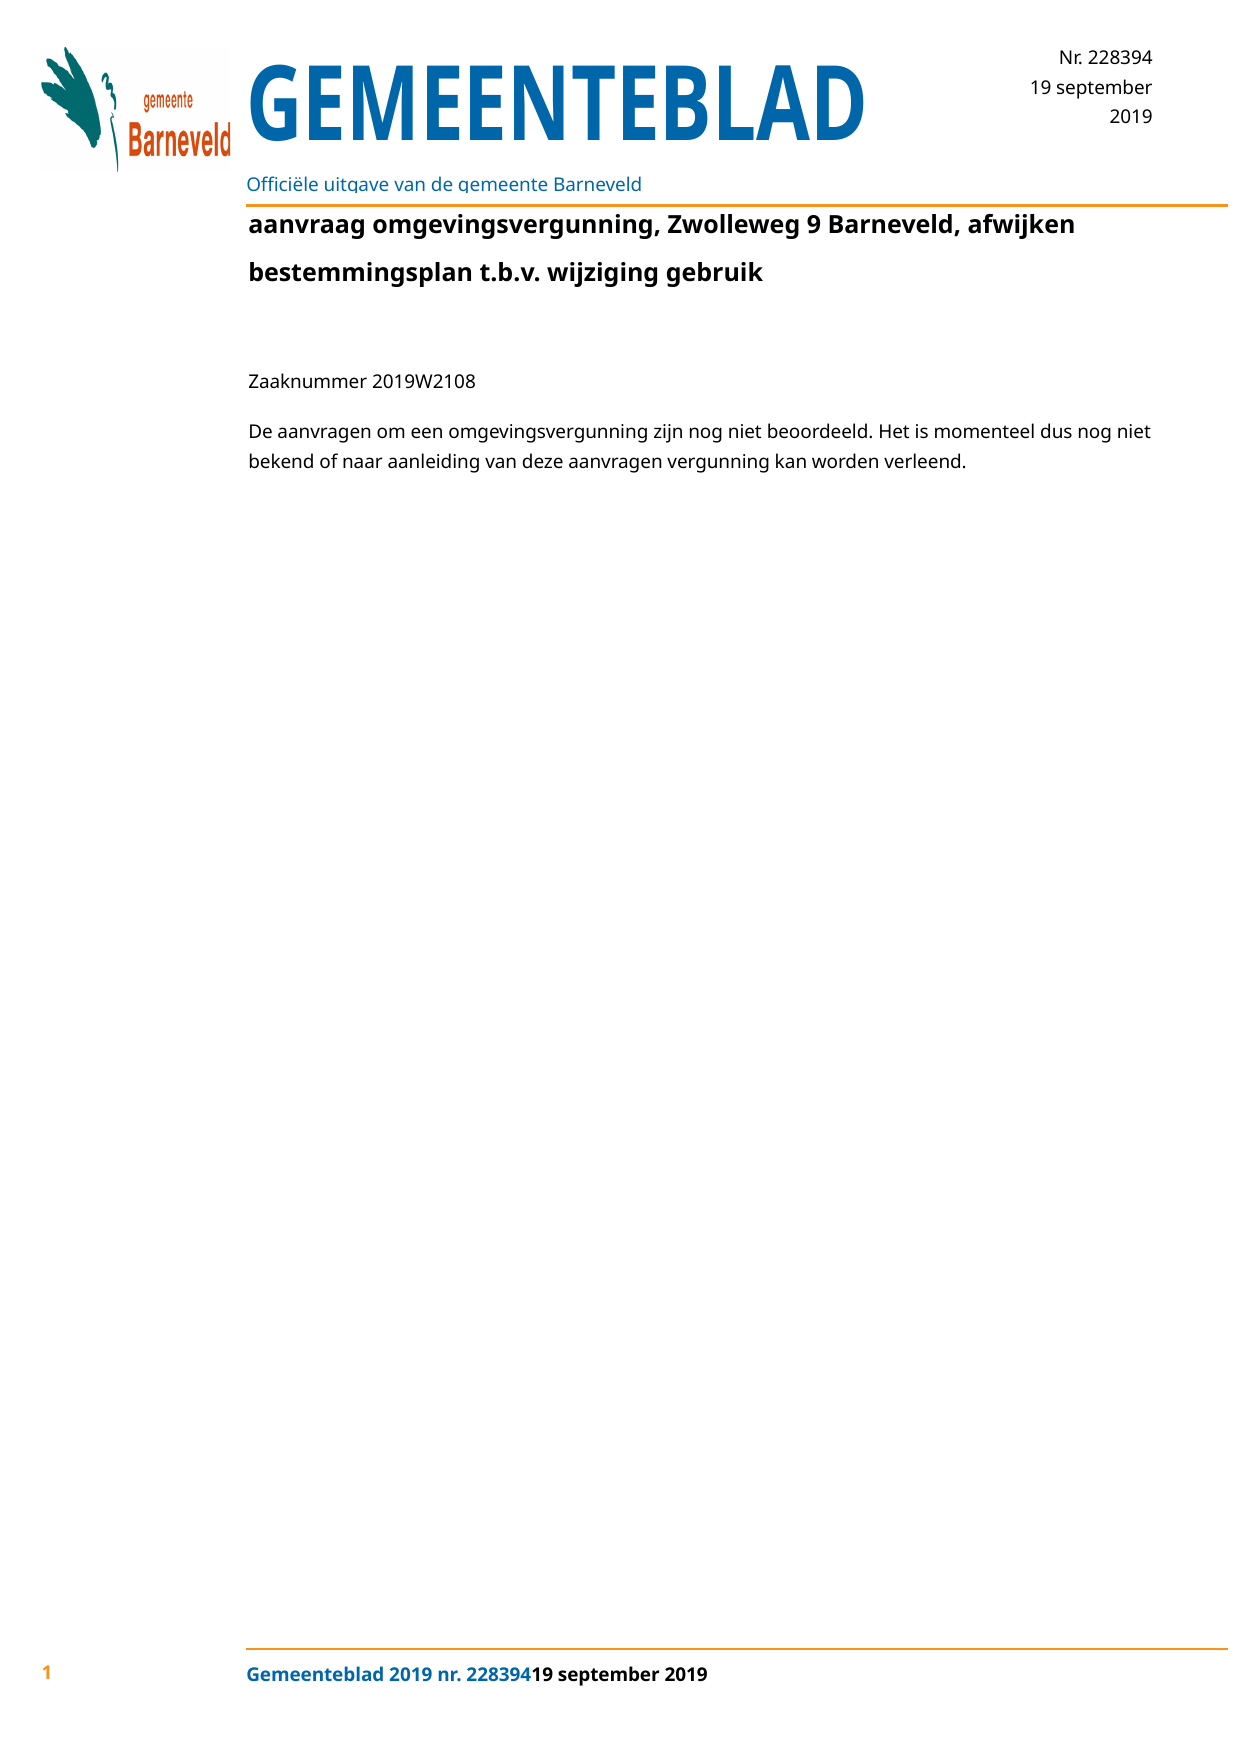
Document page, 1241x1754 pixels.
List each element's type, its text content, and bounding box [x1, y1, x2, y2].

picture [41, 47, 231, 172]
text aanvraag omgevingsvergunning, Zwolleweg 9 Barneveld, afwijken bestemmingsplan t.b.v. wijziging gebruik [248, 207, 1152, 288]
text Zaaknummer 2019W2108 [248, 368, 1152, 394]
text De aanvragen om een omgevingsvergunning zijn nog niet beoordeeld. Het is momenteel dus nog niet bekend of naar aanleiding van deze aanvragen vergunning kan worden verleend. [248, 419, 1152, 474]
